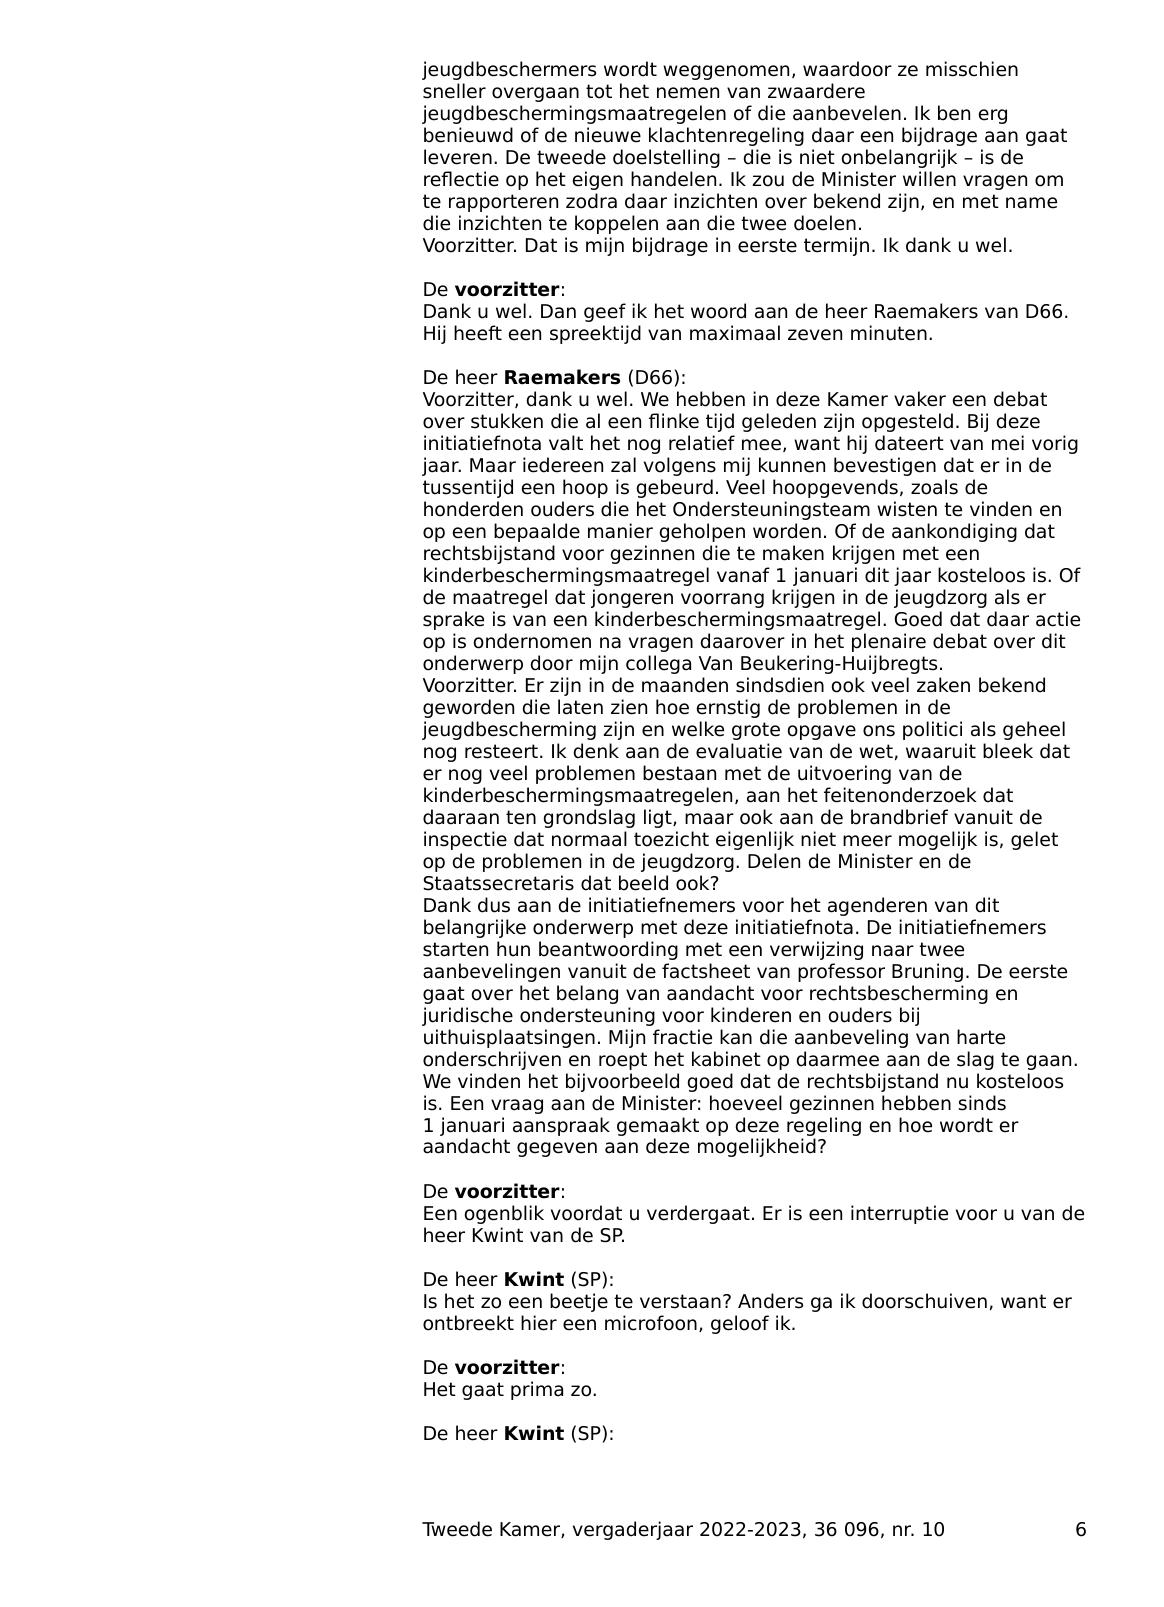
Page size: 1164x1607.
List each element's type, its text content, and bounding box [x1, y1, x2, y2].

text De voorzitter: [422, 1181, 1087, 1203]
text Een ogenblik voordat u verdergaat. Er is een interruptie voor u van de heer Kwint van de SP. [422, 1203, 1087, 1247]
text De heer Kwint (SP): [422, 1423, 1087, 1445]
text De voorzitter: [422, 1357, 1087, 1379]
text Dank dus aan de initiatiefnemers voor het agenderen van dit belangrijke onderwerp met deze initiatiefnota. De initiatiefnemers starten hun beantwoording met een verwijzing naar twee aanbevelingen vanuit de factsheet van professor Bruning. De eerste gaat over het belang van aandacht voor rechtsbescherming en juridische ondersteuning voor kinderen en ouders bij uithuisplaatsingen. Mijn fractie kan die aanbeveling van harte onderschrijven en roept het kabinet op daarmee aan de slag te gaan. We vinden het bijvoorbeeld goed dat de rechtsbijstand nu kosteloos is. Een vraag aan de Minister: hoeveel gezinnen hebben sinds 1 januari aanspraak gemaakt op deze regeling en hoe wordt er aandacht gegeven aan deze mogelijkheid? [422, 895, 1087, 1158]
text De voorzitter: [422, 279, 1087, 301]
text Is het zo een beetje te verstaan? Anders ga ik doorschuiven, want er ontbreekt hier een microfoon, geloof ik. [422, 1291, 1087, 1335]
text Voorzitter. Er zijn in de maanden sindsdien ook veel zaken bekend geworden die laten zien hoe ernstig de problemen in de jeugdbescherming zijn en welke grote opgave ons politici als geheel nog resteert. Ik denk aan de evaluatie van de wet, waaruit bleek dat er nog veel problemen bestaan met de uitvoering van de kinderbeschermingsmaatregelen, aan het feitenonderzoek dat daaraan ten grondslag ligt, maar ook aan de brandbrief vanuit de inspectie dat normaal toezicht eigenlijk niet meer mogelijk is, gelet op de problemen in de jeugdzorg. Delen de Minister en de Staatssecretaris dat beeld ook? [422, 675, 1087, 895]
text Voorzitter. Dat is mijn bijdrage in eerste termijn. Ik dank u wel. [422, 235, 1087, 257]
text De heer Kwint (SP): [422, 1269, 1087, 1291]
text Dank u wel. Dan geef ik het woord aan de heer Raemakers van D66. Hij heeft een spreektijd van maximaal zeven minuten. [422, 301, 1087, 345]
text jeugdbeschermers wordt weggenomen, waardoor ze misschien sneller overgaan tot het nemen van zwaardere jeugdbeschermingsmaatregelen of die aanbevelen. Ik ben erg benieuwd of de nieuwe klachtenregeling daar een bijdrage aan gaat leveren. De tweede doelstelling – die is niet onbelangrijk – is de reflectie op het eigen handelen. Ik zou de Minister willen vragen om te rapporteren zodra daar inzichten over bekend zijn, en met name die inzichten te koppelen aan die twee doelen. [422, 59, 1087, 235]
text Het gaat prima zo. [422, 1379, 1087, 1401]
text Voorzitter, dank u wel. We hebben in deze Kamer vaker een debat over stukken die al een flinke tijd geleden zijn opgesteld. Bij deze initiatiefnota valt het nog relatief mee, want hij dateert van mei vorig jaar. Maar iedereen zal volgens mij kunnen bevestigen dat er in de tussentijd een hoop is gebeurd. Veel hoopgevends, zoals de honderden ouders die het Ondersteuningsteam wisten te vinden en op een bepaalde manier geholpen worden. Of de aankondiging dat rechtsbijstand voor gezinnen die te maken krijgen met een kinderbeschermingsmaatregel vanaf 1 januari dit jaar kosteloos is. Of de maatregel dat jongeren voorrang krijgen in de jeugdzorg als er sprake is van een kinderbeschermingsmaatregel. Goed dat daar actie op is ondernomen na vragen daarover in het plenaire debat over dit onderwerp door mijn collega Van Beukering-Huijbregts. [422, 389, 1087, 675]
text De heer Raemakers (D66): [422, 367, 1087, 389]
